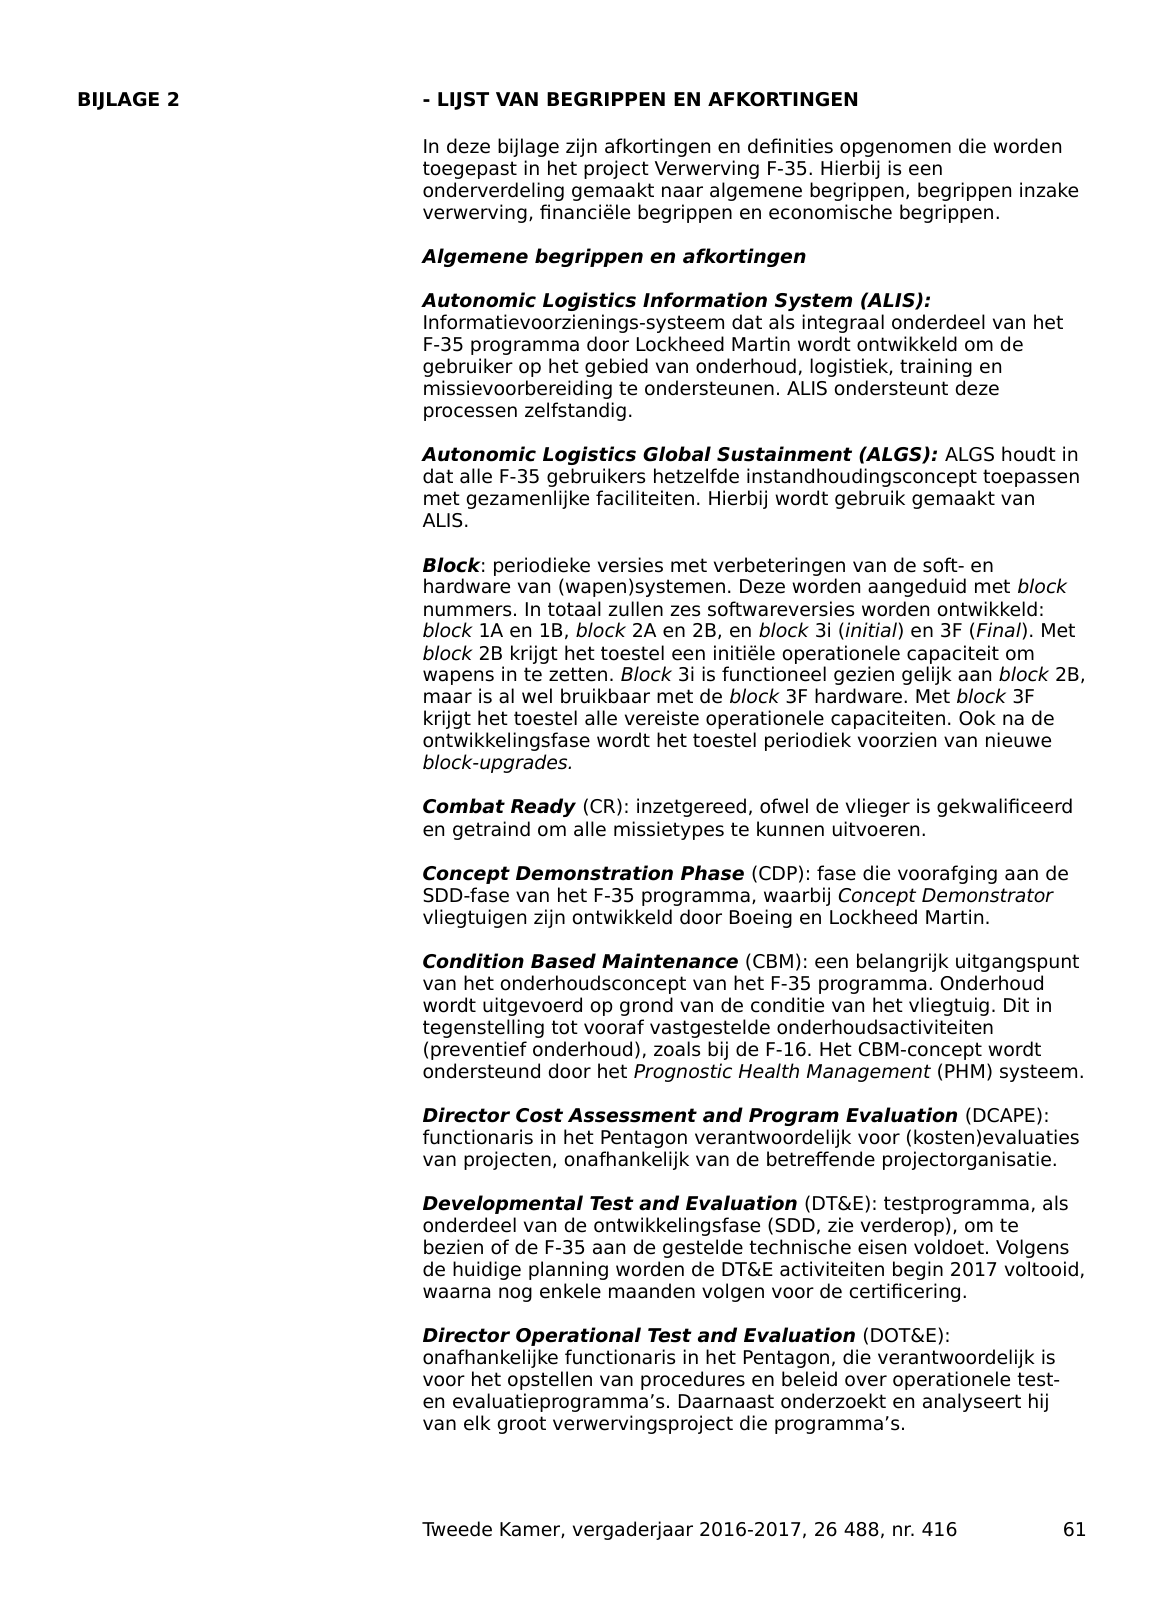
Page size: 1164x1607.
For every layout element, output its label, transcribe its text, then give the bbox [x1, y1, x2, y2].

text Autonomic Logistics Global Sustainment (ALGS): ALGS houdt in dat alle F-35 gebruikers hetzelfde instandhoudingsconcept toepassen met gezamenlijke faciliteiten. Hierbij wordt gebruik gemaakt van ALIS. [422, 444, 1087, 532]
subtitle BIJLAGE 2 - LIJST VAN BEGRIPPEN EN AFKORTINGEN [77, 89, 1087, 111]
text Combat Ready (CR): inzetgereed, ofwel de vlieger is gekwalificeerd en getraind om alle missietypes te kunnen uitvoeren. [422, 796, 1087, 840]
text Condition Based Maintenance (CBM): een belangrijk uitgangspunt van het onderhoudsconcept van het F-35 programma. Onderhoud wordt uitgevoerd op grond van de conditie van het vliegtuig. Dit in tegenstelling tot vooraf vastgestelde onderhoudsactiviteiten (preventief onderhoud), zoals bij de F-16. Het CBM-concept wordt ondersteund door het Prognostic Health Management (PHM) systeem. [422, 951, 1087, 1083]
text Block: periodieke versies met verbeteringen van de soft- en hardware van (wapen)systemen. Deze worden aangeduid met block nummers. In totaal zullen zes softwareversies worden ontwikkeld: block 1A en 1B, block 2A en 2B, en block 3i (initial) en 3F (Final). Met block 2B krijgt het toestel een initiële operationele capaciteit om wapens in te zetten. Block 3i is functioneel gezien gelijk aan block 2B, maar is al wel bruikbaar met de block 3F hardware. Met block 3F krijgt het toestel alle vereiste operationele capaciteiten. Ook na de ontwikkelingsfase wordt het toestel periodiek voorzien van nieuwe block-upgrades. [422, 554, 1087, 774]
text Concept Demonstration Phase (CDP): fase die voorafging aan de SDD-fase van het F-35 programma, waarbij Concept Demonstrator vliegtuigen zijn ontwikkeld door Boeing en Lockheed Martin. [422, 863, 1087, 928]
text Director Cost Assessment and Program Evaluation (DCAPE): functionaris in het Pentagon verantwoordelijk voor (kosten)evaluaties van projecten, onafhankelijk van de betreffende projectorganisatie. [422, 1105, 1087, 1171]
text Developmental Test and Evaluation (DT&E): testprogramma, als onderdeel van de ontwikkelingsfase (SDD, zie verderop), om te bezien of de F-35 aan de gestelde technische eisen voldoet. Volgens de huidige planning worden de DT&E activiteiten begin 2017 voltooid, waarna nog enkele maanden volgen voor de certificering. [422, 1193, 1087, 1303]
text Director Operational Test and Evaluation (DOT&E): onafhankelijke functionaris in het Pentagon, die verantwoordelijk is voor het opstellen van procedures en beleid over operationele test- en evaluatieprogramma’s. Daarnaast onderzoekt en analyseert hij van elk groot verwervingsproject die programma’s. [422, 1325, 1087, 1435]
text In deze bijlage zijn afkortingen en definities opgenomen die worden toegepast in het project Verwerving F-35. Hierbij is een onderverdeling gemaakt naar algemene begrippen, begrippen inzake verwerving, financiële begrippen en economische begrippen. [422, 136, 1087, 224]
subtitle Algemene begrippen en afkortingen [422, 246, 1087, 268]
text Autonomic Logistics Information System (ALIS): Informatievoorzienings-systeem dat als integraal onderdeel van het F-35 programma door Lockheed Martin wordt ontwikkeld om de gebruiker op het gebied van onderhoud, logistiek, training en missievoorbereiding te ondersteunen. ALIS ondersteunt deze processen zelfstandig. [422, 290, 1087, 422]
